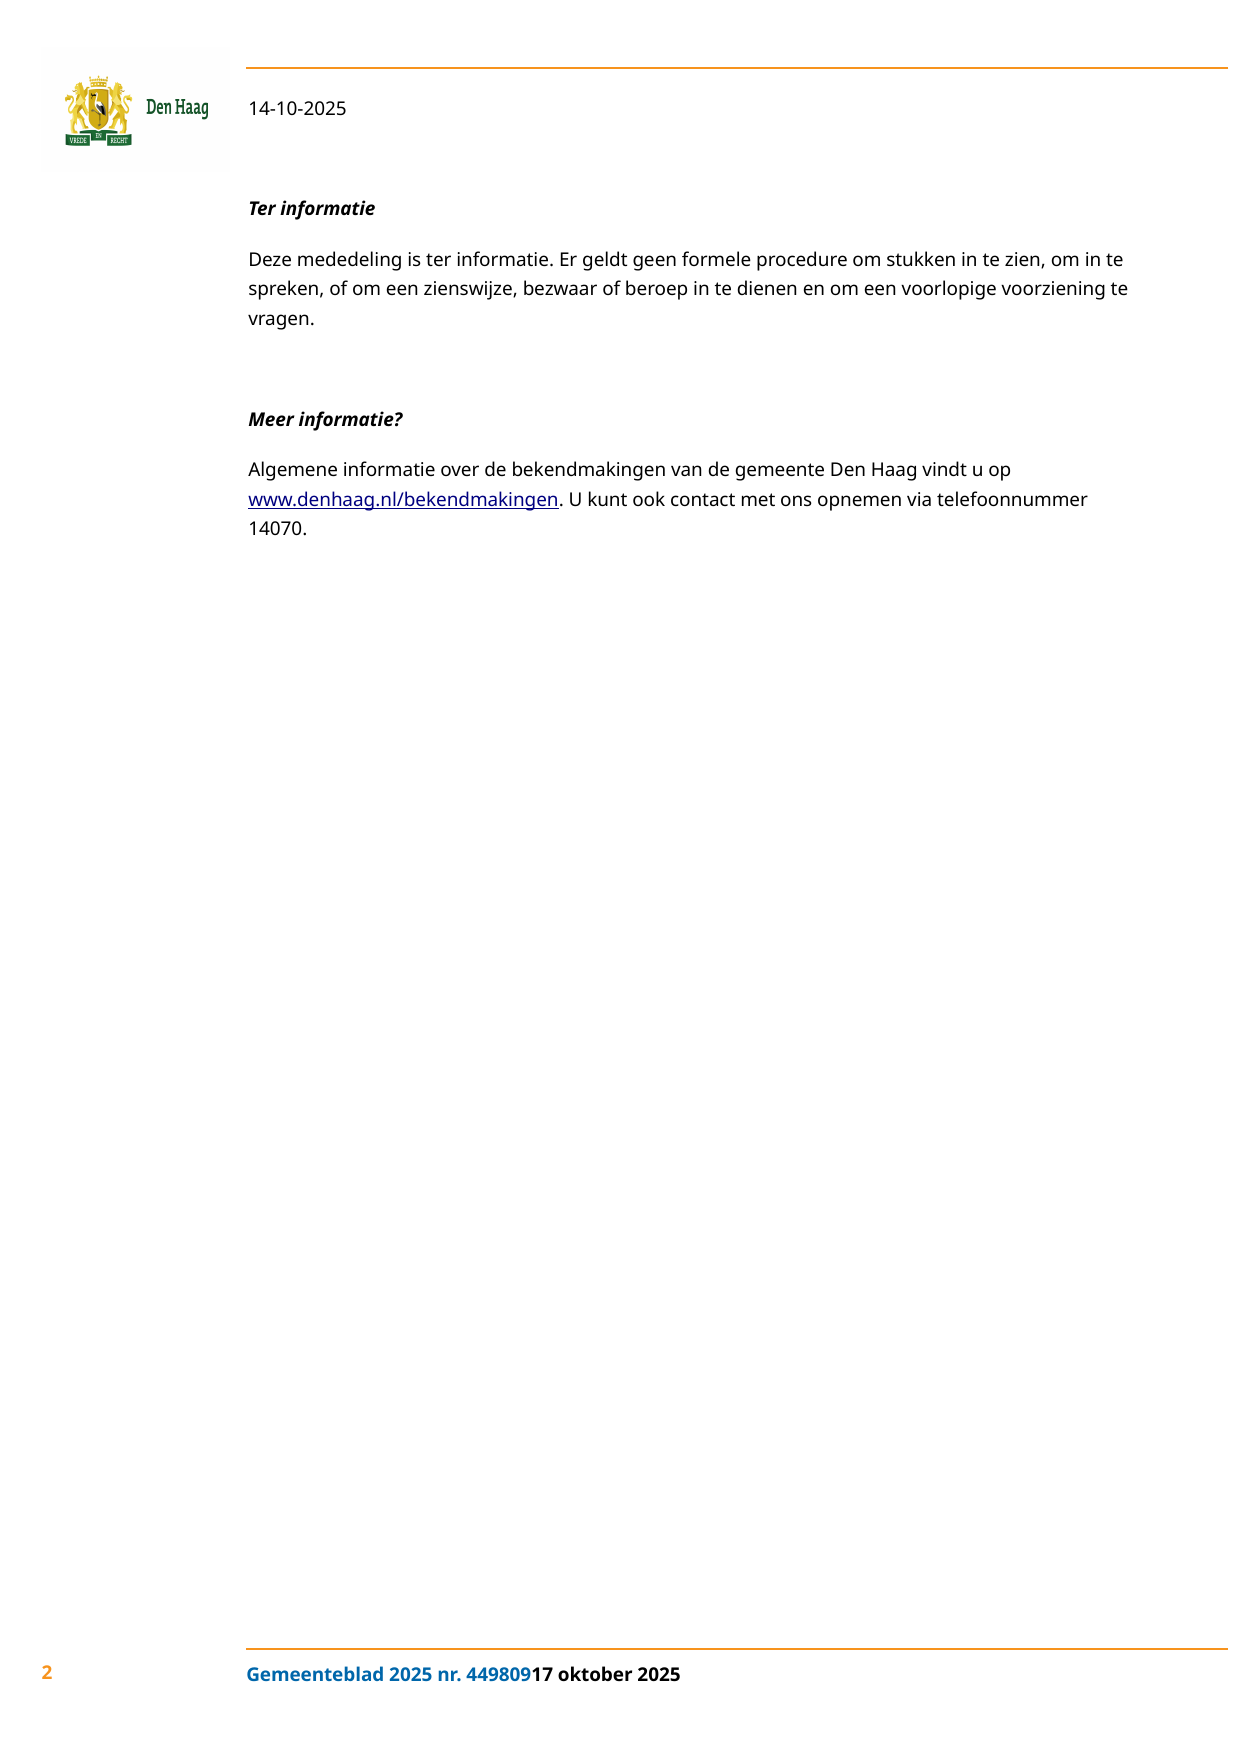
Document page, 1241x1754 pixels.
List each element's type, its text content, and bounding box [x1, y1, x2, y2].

picture [41, 47, 231, 172]
text 14-10-2025 [248, 95, 1152, 121]
text Deze mededeling is ter informatie. Er geldt geen formele procedure om stukken in te zien, om in te spreken, of om een zienswijze, bezwaar of beroep in te dienen en om een voorlopige voorziening te vragen. [248, 246, 1152, 331]
text Ter informatie [248, 196, 1152, 221]
text Meer informatie? [248, 406, 1152, 432]
text Algemene informatie over de bekendmakingen van de gemeente Den Haag vindt u op www.denhaag.nl/bekendmakingen. U kunt ook contact met ons opnemen via telefoonnummer 14070. [248, 456, 1152, 541]
